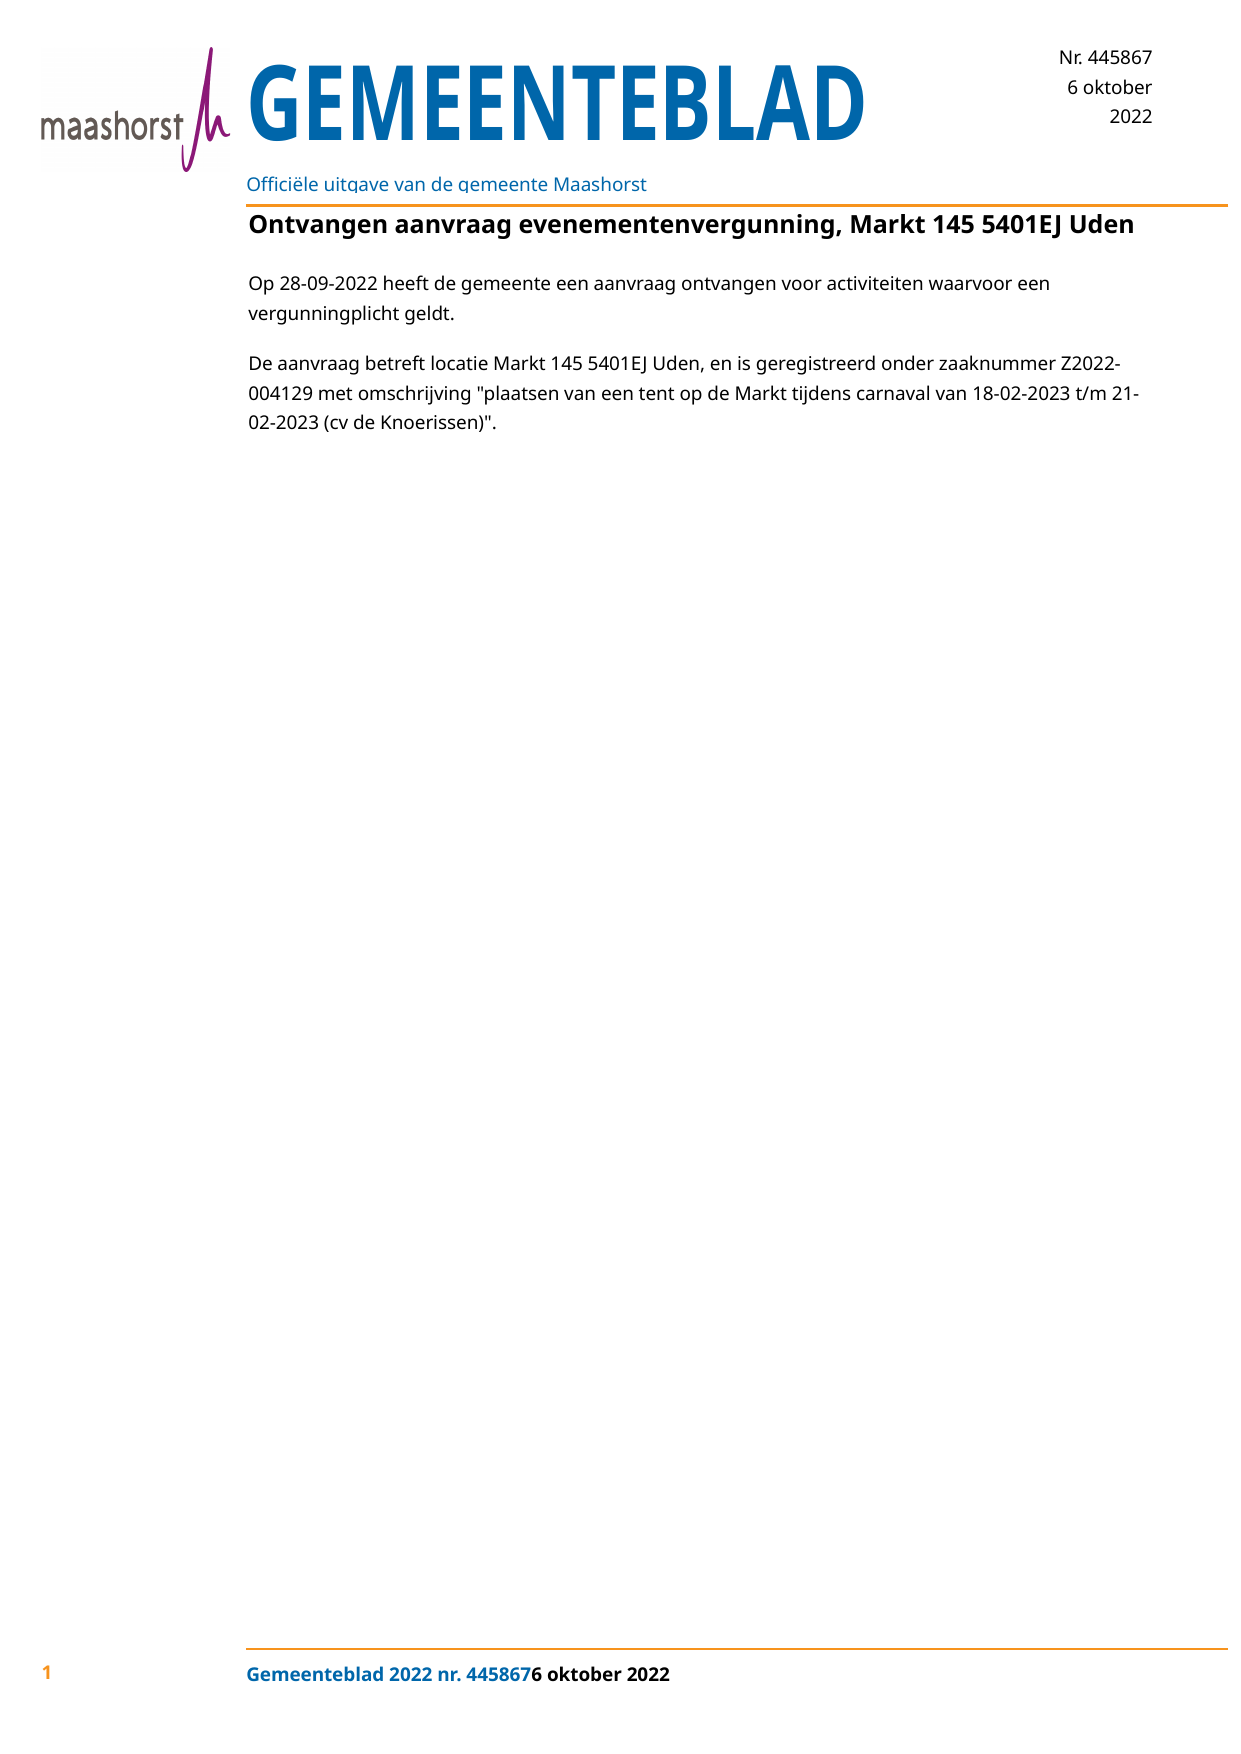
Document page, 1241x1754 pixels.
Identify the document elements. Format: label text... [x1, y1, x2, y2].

text De aanvraag betreft locatie Markt 145 5401EJ Uden, en is geregistreerd onder zaaknummer Z2022-004129 met omschrijving "plaatsen van een tent op de Markt tijdens carnaval van 18-02-2023 t/m 21-02-2023 (cv de Knoerissen)". [248, 350, 1152, 435]
text Op 28-09-2022 heeft de gemeente een aanvraag ontvangen voor activiteiten waarvoor een vergunningplicht geldt. [248, 270, 1152, 326]
text Ontvangen aanvraag evenementenvergunning, Markt 145 5401EJ Uden [248, 207, 1152, 241]
picture [41, 47, 231, 172]
